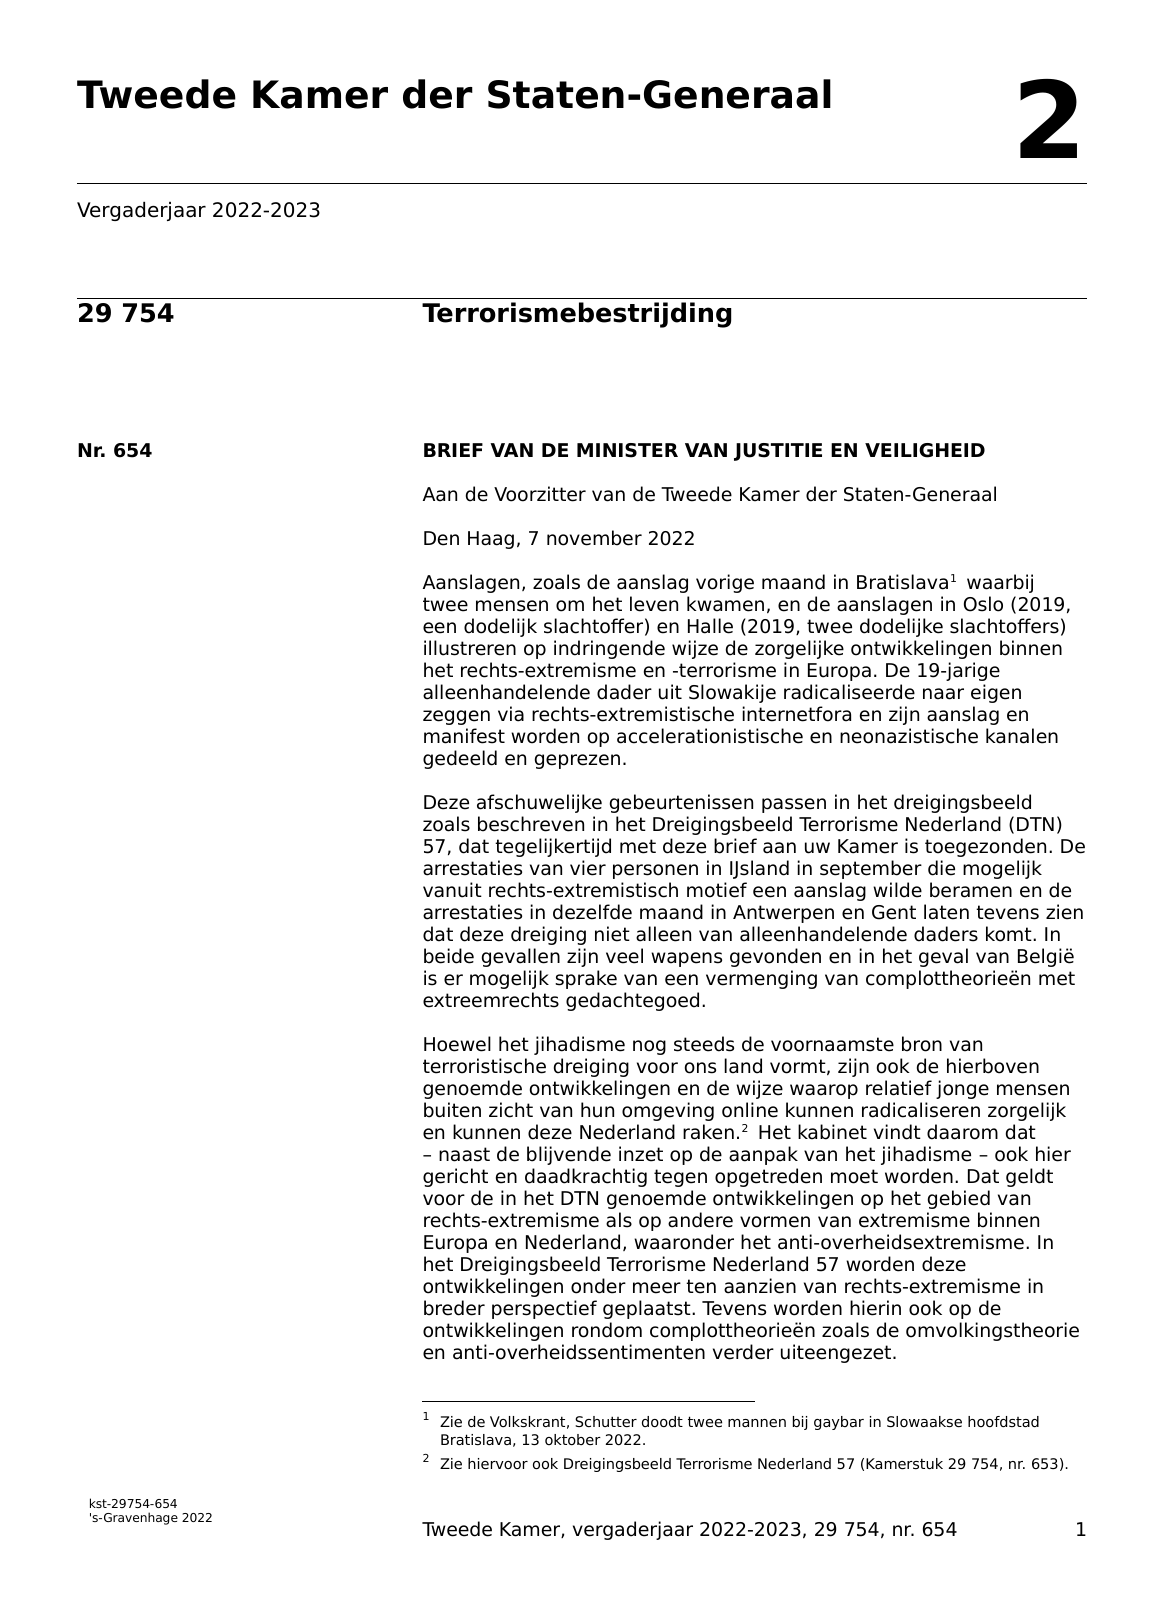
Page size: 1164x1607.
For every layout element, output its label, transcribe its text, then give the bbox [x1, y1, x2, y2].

text Zie de Volkskrant, Schutter doodt twee mannen bij gaybar in Slowaakse hoofdstad Bratislava, 13 oktober 2022. [422, 1410, 1087, 1449]
text Deze afschuwelijke gebeurtenissen passen in het dreigingsbeeld zoals beschreven in het Dreigingsbeeld Terrorisme Nederland (DTN) 57, dat tegelijkertijd met deze brief aan uw Kamer is toegezonden. De arrestaties van vier personen in IJsland in september die mogelijk vanuit rechts-extremistisch motief een aanslag wilde beramen en de arrestaties in dezelfde maand in Antwerpen en Gent laten tevens zien dat deze dreiging niet alleen van alleenhandelende daders komt. In beide gevallen zijn veel wapens gevonden en in het geval van België is er mogelijk sprake van een vermenging van complottheorieën met extreemrechts gedachtegoed. [422, 792, 1087, 1012]
text Aan de Voorzitter van de Tweede Kamer der Staten-Generaal [422, 484, 1087, 506]
text Den Haag, 7 november 2022 [422, 528, 1087, 550]
subtitle Nr. 654 BRIEF VAN DE MINISTER VAN JUSTITIE EN VEILIGHEID [77, 440, 1087, 462]
text Zie hiervoor ook Dreigingsbeeld Terrorisme Nederland 57 (Kamerstuk 29 754, nr. 653). [422, 1452, 1087, 1474]
text Aanslagen, zoals de aanslag vorige maand in Bratislava waarbij twee mensen om het leven kwamen, en de aanslagen in Oslo (2019, een dodelijk slachtoffer) en Halle (2019, twee dodelijke slachtoffers) illustreren op indringende wijze de zorgelijke ontwikkelingen binnen het rechts-extremisme en -terrorisme in Europa. De 19-jarige alleenhandelende dader uit Slowakije radicaliseerde naar eigen zeggen via rechts-extremistische internetfora en zijn aanslag en manifest worden op accelerationistische en neonazistische kanalen gedeeld en geprezen. [422, 572, 1087, 770]
text kst-29754-654 [88, 1497, 323, 1511]
text Hoewel het jihadisme nog steeds de voornaamste bron van terroristische dreiging voor ons land vormt, zijn ook de hierboven genoemde ontwikkelingen en de wijze waarop relatief jonge mensen buiten zicht van hun omgeving online kunnen radicaliseren zorgelijk en kunnen deze Nederland raken. Het kabinet vindt daarom dat – naast de blijvende inzet op de aanpak van het jihadisme – ook hier gericht en daadkrachtig tegen opgetreden moet worden. Dat geldt voor de in het DTN genoemde ontwikkelingen op het gebied van rechts-extremisme als op andere vormen van extremisme binnen Europa en Nederland, waaronder het anti-overheidsextremisme. In het Dreigingsbeeld Terrorisme Nederland 57 worden deze ontwikkelingen onder meer ten aanzien van rechts-extremisme in breder perspectief geplaatst. Tevens worden hierin ook op de ontwikkelingen rondom complottheorieën zoals de omvolkingstheorie en anti-overheidssentimenten verder uiteengezet. [422, 1034, 1087, 1364]
table_cell Vergaderjaar 2022-2023 [77, 184, 1087, 298]
subtitle 29 754 Terrorismebestrijding [77, 299, 1087, 329]
table_header Tweede Kamer der Staten-Generaal [77, 59, 886, 183]
table_header 2 [886, 59, 1087, 183]
text 's-Gravenhage 2022 [88, 1511, 323, 1525]
